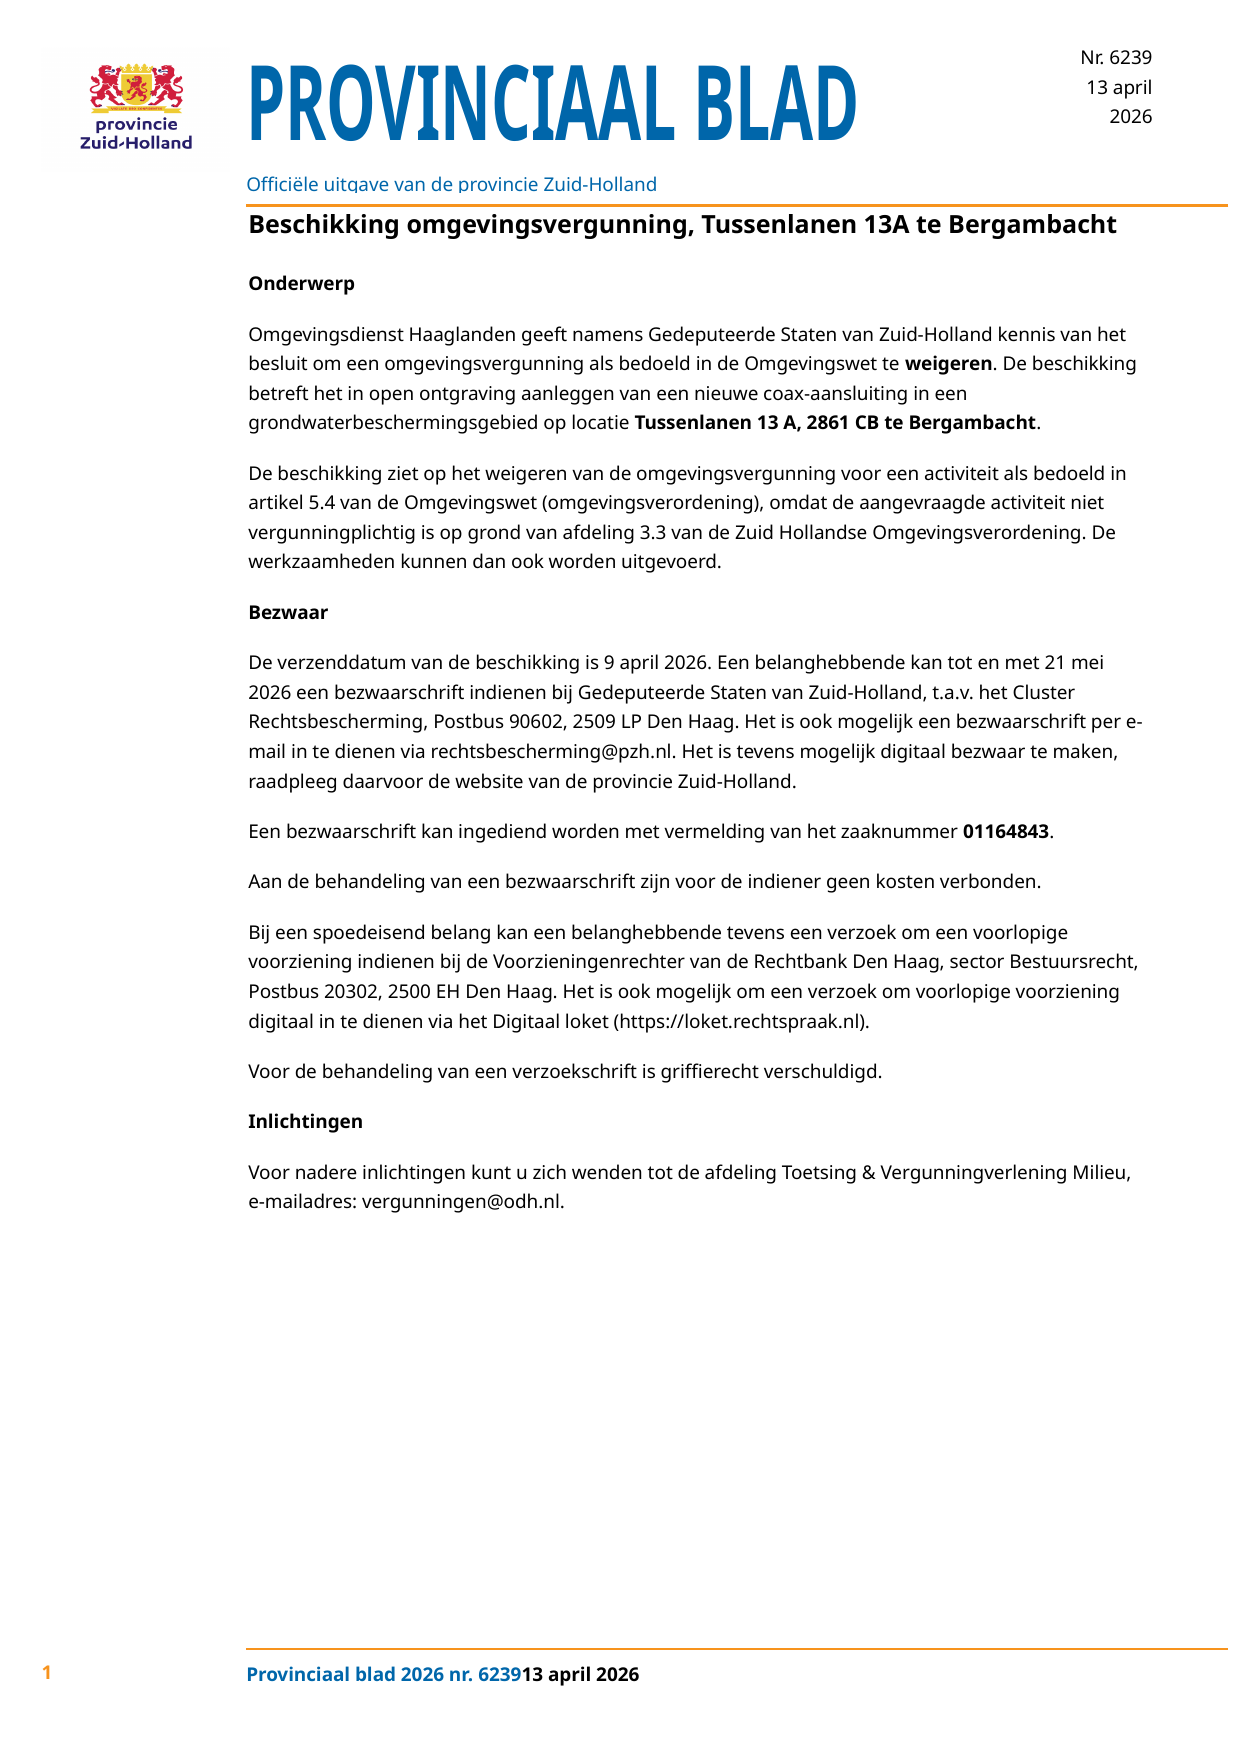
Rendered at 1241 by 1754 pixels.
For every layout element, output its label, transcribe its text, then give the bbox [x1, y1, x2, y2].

text Een bezwaarschrift kan ingediend worden met vermelding van het zaaknummer 01164843. [248, 818, 1152, 844]
text Onderwerp [248, 270, 1152, 296]
text De beschikking ziet op het weigeren van de omgevingsvergunning voor een activiteit als bedoeld in artikel 5.4 van de Omgevingswet (omgevingsverordening), omdat de aangevraagde activiteit niet vergunningplichtig is op grond van afdeling 3.3 van de Zuid Hollandse Omgevingsverordening. De werkzaamheden kunnen dan ook worden uitgevoerd. [248, 460, 1152, 574]
text Bij een spoedeisend belang kan een belanghebbende tevens een verzoek om een voorlopige voorziening indienen bij de Voorzieningenrechter van de Rechtbank Den Haag, sector Bestuursrecht, Postbus 20302, 2500 EH Den Haag. Het is ook mogelijk om een verzoek om voorlopige voorziening digitaal in te dienen via het Digitaal loket (https://loket.rechtspraak.nl). [248, 919, 1152, 1033]
picture [41, 47, 231, 172]
text Omgevingsdienst Haaglanden geeft namens Gedeputeerde Staten van Zuid-Holland kennis van het besluit om een omgevingsvergunning als bedoeld in de Omgevingswet te weigeren. De beschikking betreft het in open ontgraving aanleggen van een nieuwe coax-aansluiting in een grondwaterbeschermingsgebied op locatie Tussenlanen 13 A, 2861 CB te Bergambacht. [248, 321, 1152, 435]
text Aan de behandeling van een bezwaarschrift zijn voor de indiener geen kosten verbonden. [248, 869, 1152, 894]
text Inlichtingen [248, 1109, 1152, 1134]
text Voor nadere inlichtingen kunt u zich wenden tot de afdeling Toetsing & Vergunningverlening Milieu, e-mailadres: vergunningen@odh.nl. [248, 1159, 1152, 1214]
text Bezwaar [248, 599, 1152, 625]
text De verzenddatum van de beschikking is 9 april 2026. Een belanghebbende kan tot en met 21 mei 2026 een bezwaarschrift indienen bij Gedeputeerde Staten van Zuid-Holland, t.a.v. het Cluster Rechtsbescherming, Postbus 90602, 2509 LP Den Haag. Het is ook mogelijk een bezwaarschrift per e-mail in te dienen via rechtsbescherming@pzh.nl. Het is tevens mogelijk digitaal bezwaar te maken, raadpleeg daarvoor de website van de provincie Zuid-Holland. [248, 649, 1152, 793]
text Beschikking omgevingsvergunning, Tussenlanen 13A te Bergambacht [248, 207, 1152, 241]
text Voor de behandeling van een verzoekschrift is griffierecht verschuldigd. [248, 1058, 1152, 1084]
